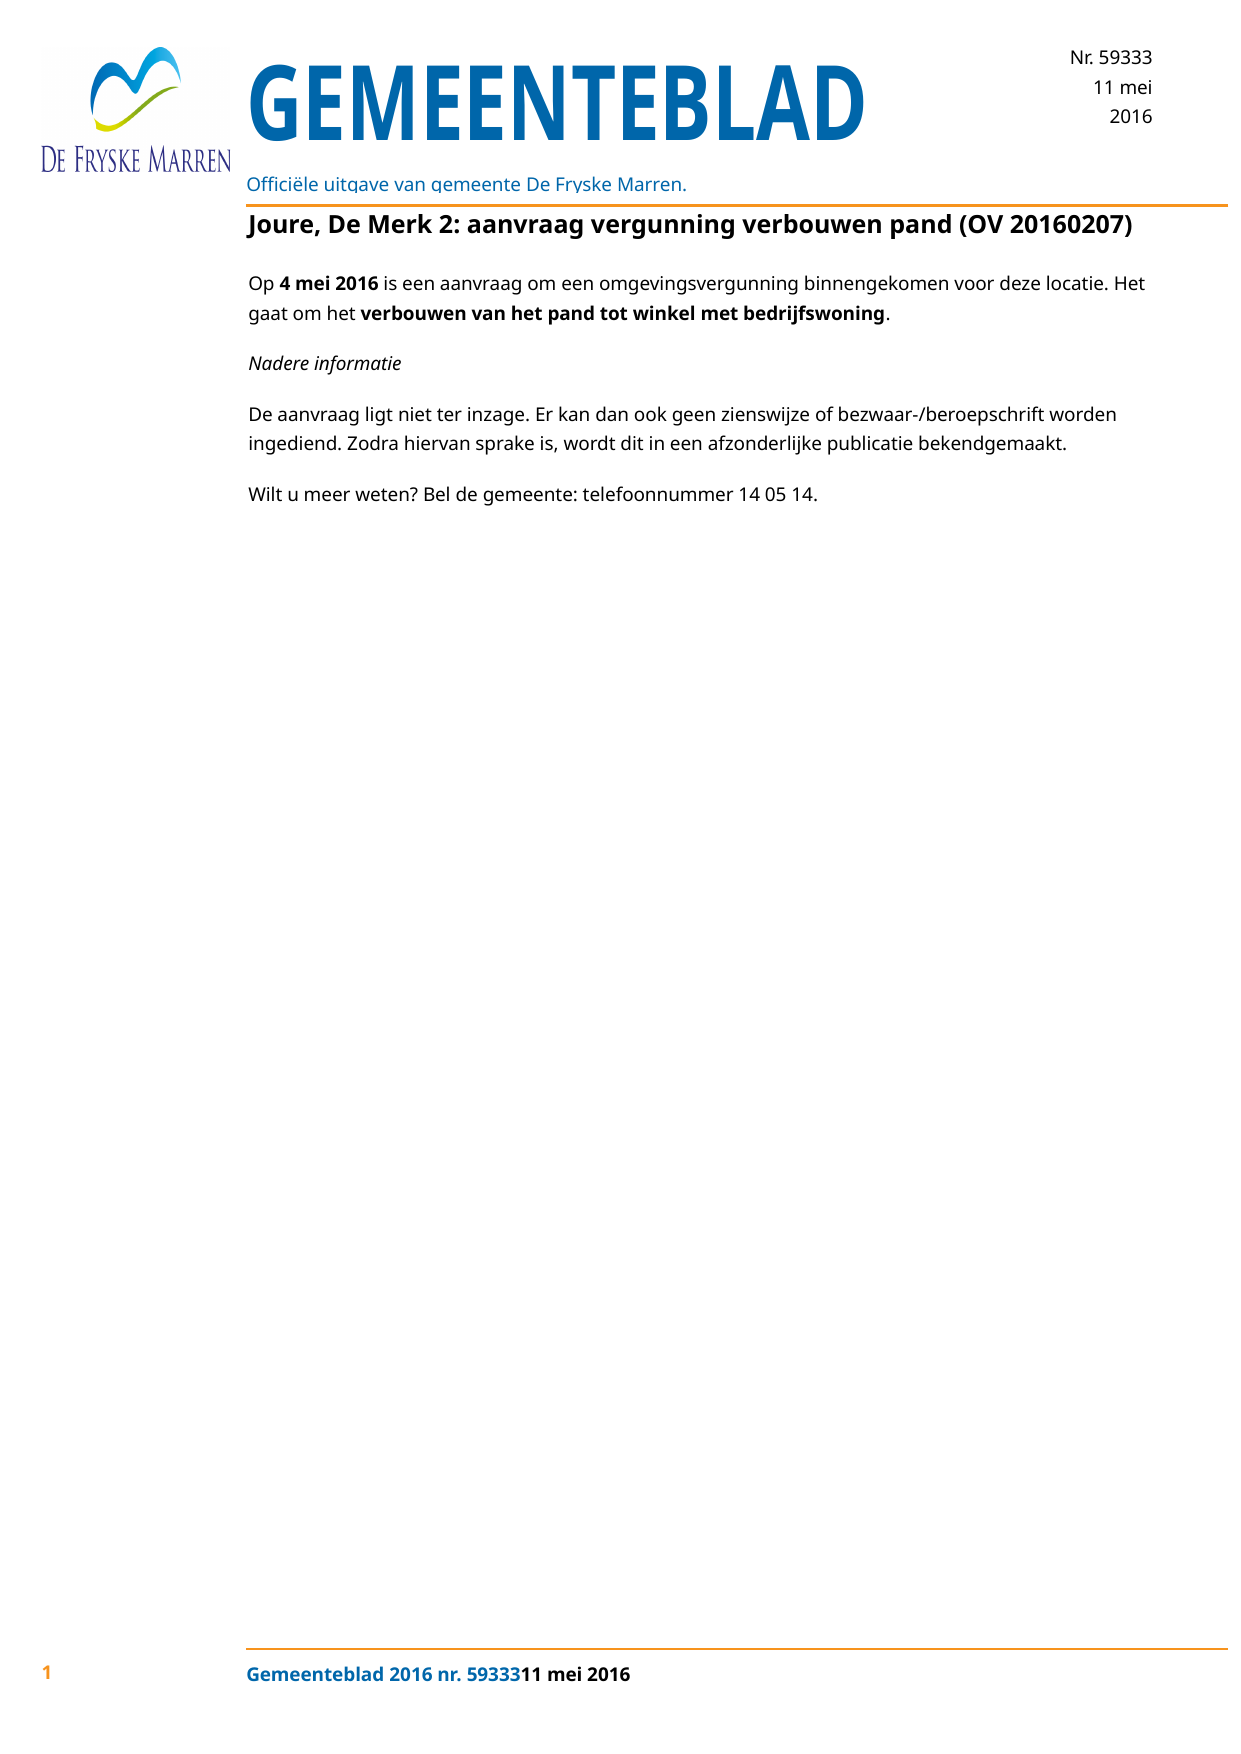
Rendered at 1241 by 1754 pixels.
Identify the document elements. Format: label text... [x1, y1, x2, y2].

text Op 4 mei 2016 is een aanvraag om een omgevingsvergunning binnengekomen voor deze locatie. Het gaat om het verbouwen van het pand tot winkel met bedrijfswoning. [248, 270, 1152, 326]
text De aanvraag ligt niet ter inzage. Er kan dan ook geen zienswijze of bezwaar-/beroepschrift worden ingediend. Zodra hiervan sprake is, wordt dit in een afzonderlijke publicatie bekendgemaakt. [248, 401, 1152, 456]
text Wilt u meer weten? Bel de gemeente: telefoonnummer 14 05 14. [248, 481, 1152, 506]
text Joure, De Merk 2: aanvraag vergunning verbouwen pand (OV 20160207) [248, 207, 1152, 241]
picture [41, 47, 231, 172]
text Nadere informatie [248, 350, 1152, 376]
